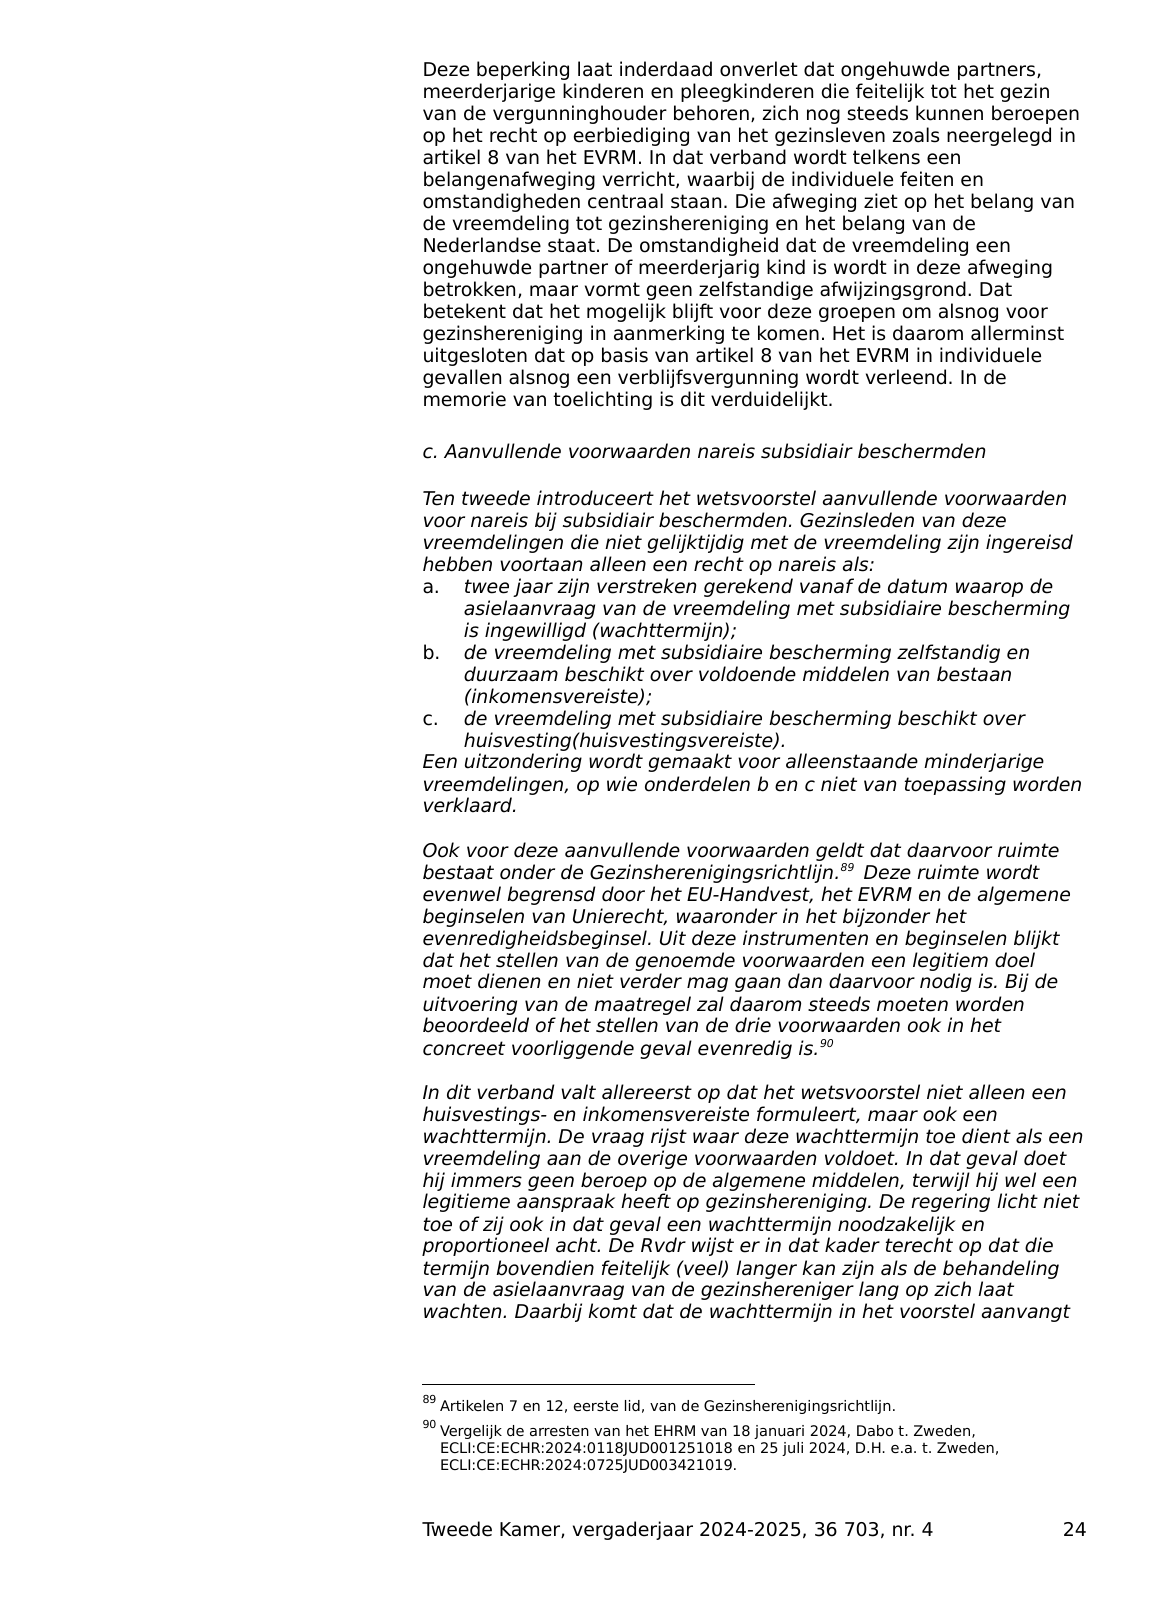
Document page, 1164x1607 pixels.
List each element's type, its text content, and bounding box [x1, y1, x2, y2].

text Ten tweede introduceert het wetsvoorstel aanvullende voorwaarden voor nareis bij subsidiair beschermden. Gezinsleden van deze vreemdelingen die niet gelijktijdig met de vreemdeling zijn ingereisd hebben voortaan alleen een recht op nareis als: [422, 488, 1087, 576]
text b. de vreemdeling met subsidiaire bescherming zelfstandig en duurzaam beschikt over voldoende middelen van bestaan (inkomensvereiste); [422, 642, 1087, 707]
text c. de vreemdeling met subsidiaire bescherming beschikt over huisvesting(huisvestingsvereiste). [422, 707, 1087, 751]
text Vergelijk de arresten van het EHRM van 18 januari 2024, Dabo t. Zweden, ECLI:CE:ECHR:2024:0118JUD001251018 en 25 juli 2024, D.H. e.a. t. Zweden, ECLI:CE:ECHR:2024:0725JUD003421019. [422, 1418, 1087, 1474]
text a. twee jaar zijn verstreken gerekend vanaf de datum waarop de asielaanvraag van de vreemdeling met subsidiaire bescherming is ingewilligd (wachttermijn); [422, 576, 1087, 642]
text Een uitzondering wordt gemaakt voor alleenstaande minderjarige vreemdelingen, op wie onderdelen b en c niet van toepassing worden verklaard. [422, 751, 1087, 817]
text In dit verband valt allereerst op dat het wetsvoorstel niet alleen een huisvestings- en inkomensvereiste formuleert, maar ook een wachttermijn. De vraag rijst waar deze wachttermijn toe dient als een vreemdeling aan de overige voorwaarden voldoet. In dat geval doet hij immers geen beroep op de algemene middelen, terwijl hij wel een legitieme aanspraak heeft op gezinshereniging. De regering licht niet toe of zij ook in dat geval een wachttermijn noodzakelijk en proportioneel acht. De Rvdr wijst er in dat kader terecht op dat die termijn bovendien feitelijk (veel) langer kan zijn als de behandeling van de asielaanvraag van de gezinshereniger lang op zich laat wachten. Daarbij komt dat de wachttermijn in het voorstel aanvangt [422, 1082, 1087, 1323]
text Deze beperking laat inderdaad onverlet dat ongehuwde partners, meerderjarige kinderen en pleegkinderen die feitelijk tot het gezin van de vergunninghouder behoren, zich nog steeds kunnen beroepen op het recht op eerbiediging van het gezinsleven zoals neergelegd in artikel 8 van het EVRM. In dat verband wordt telkens een belangenafweging verricht, waarbij de individuele feiten en omstandigheden centraal staan. Die afweging ziet op het belang van de vreemdeling tot gezinshereniging en het belang van de Nederlandse staat. De omstandigheid dat de vreemdeling een ongehuwde partner of meerderjarig kind is wordt in deze afweging betrokken, maar vormt geen zelfstandige afwijzingsgrond. Dat betekent dat het mogelijk blijft voor deze groepen om alsnog voor gezinshereniging in aanmerking te komen. Het is daarom allerminst uitgesloten dat op basis van artikel 8 van het EVRM in individuele gevallen alsnog een verblijfsvergunning wordt verleend. In de memorie van toelichting is dit verduidelijkt. [422, 59, 1087, 411]
subtitle c. Aanvullende voorwaarden nareis subsidiair beschermden [422, 441, 1087, 463]
text Artikelen 7 en 12, eerste lid, van de Gezinsherenigingsrichtlijn. [422, 1393, 1087, 1416]
text Ook voor deze aanvullende voorwaarden geldt dat daarvoor ruimte bestaat onder de Gezinsherenigingsrichtlijn. Deze ruimte wordt evenwel begrensd door het EU-Handvest, het EVRM en de algemene beginselen van Unierecht, waaronder in het bijzonder het evenredigheidsbeginsel. Uit deze instrumenten en beginselen blijkt dat het stellen van de genoemde voorwaarden een legitiem doel moet dienen en niet verder mag gaan dan daarvoor nodig is. Bij de uitvoering van de maatregel zal daarom steeds moeten worden beoordeeld of het stellen van de drie voorwaarden ook in het concreet voorliggende geval evenredig is. [422, 839, 1087, 1059]
